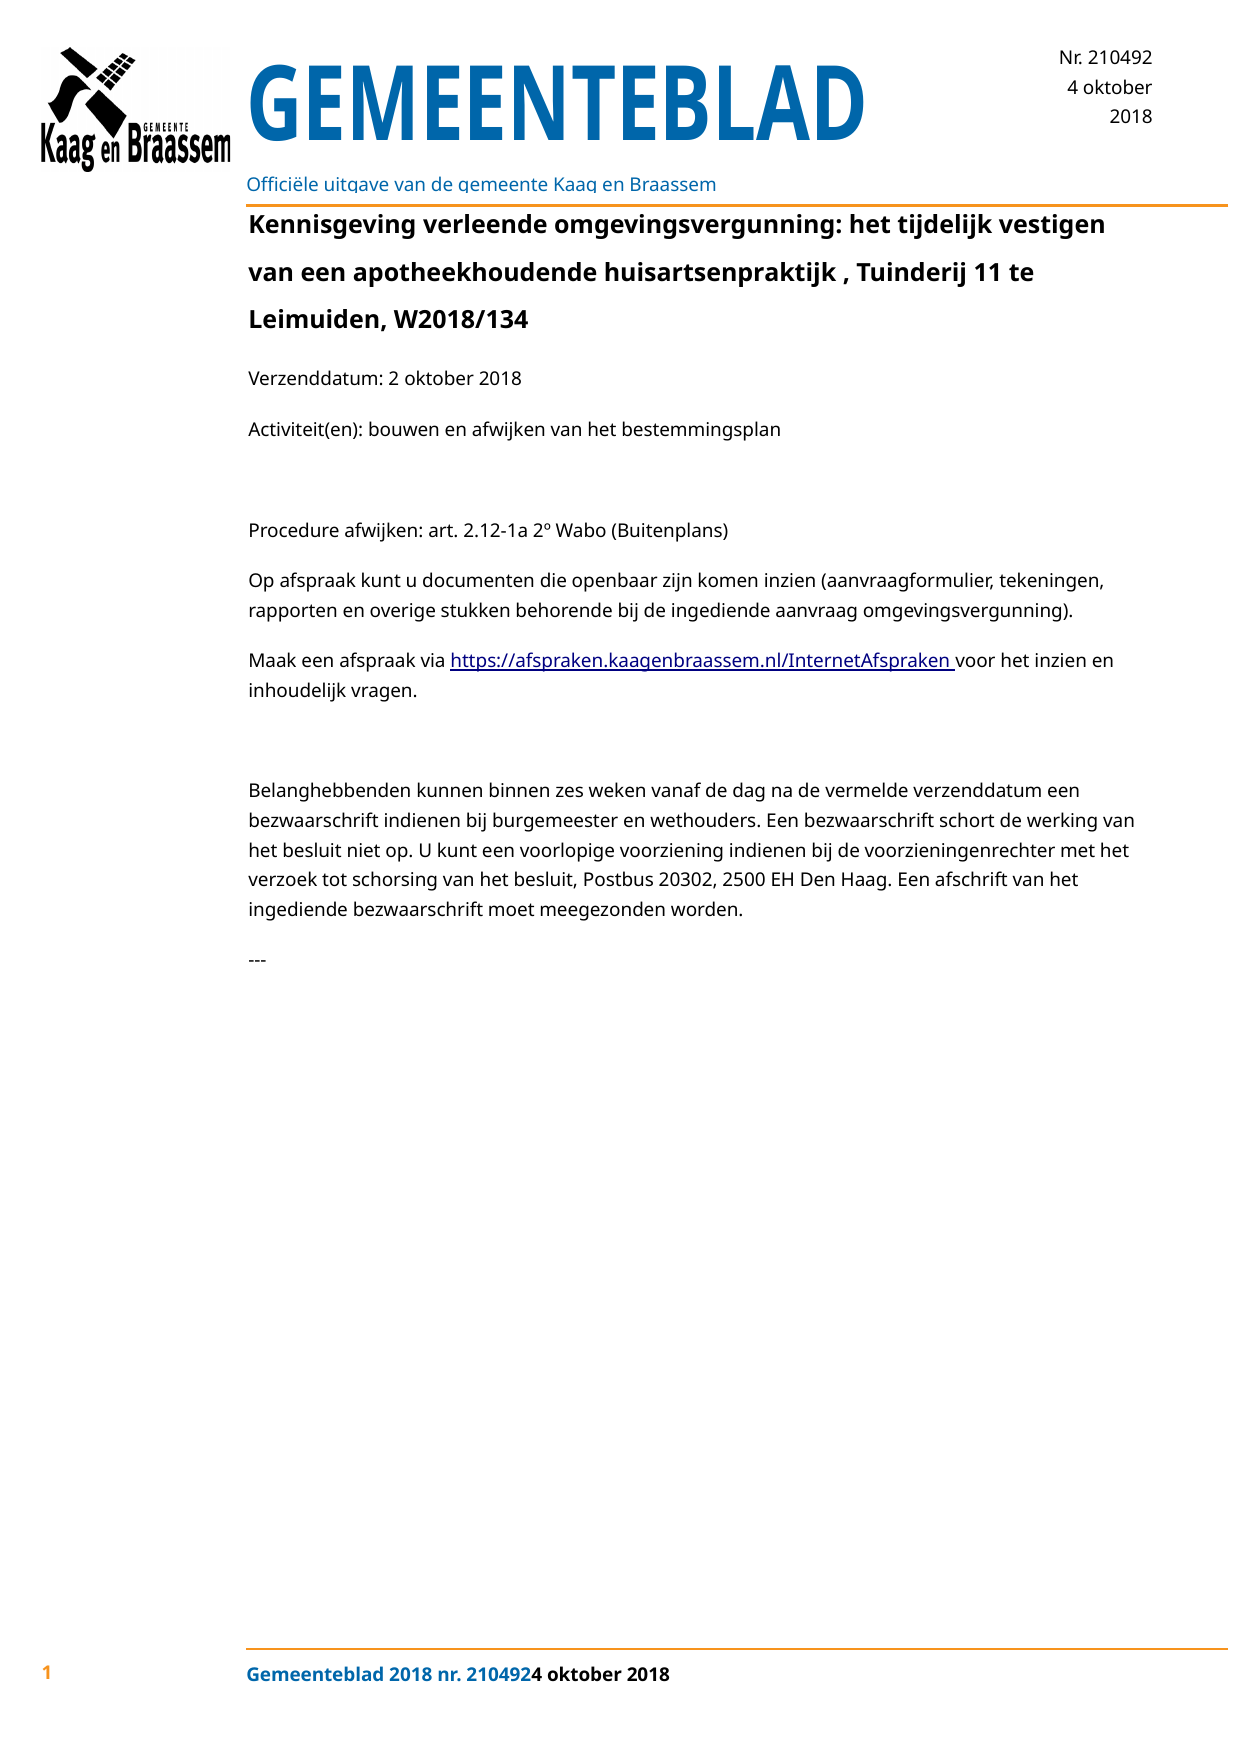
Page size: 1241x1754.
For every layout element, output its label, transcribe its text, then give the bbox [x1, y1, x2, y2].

text Procedure afwijken: art. 2.12-1a 2º Wabo (Buitenplans) [248, 517, 1152, 542]
text Op afspraak kunt u documenten die openbaar zijn komen inzien (aanvraagformulier, tekeningen, rapporten en overige stukken behorende bij de ingediende aanvraag omgevingsvergunning). [248, 567, 1152, 622]
text Activiteit(en): bouwen en afwijken van het bestemmingsplan [248, 416, 1152, 442]
text Verzenddatum: 2 oktober 2018 [248, 366, 1152, 391]
text --- [248, 946, 1152, 972]
text Kennisgeving verleende omgevingsvergunning: het tijdelijk vestigen van een apotheekhoudende huisartsenpraktijk , Tuinderij 11 te Leimuiden, W2018/134 [248, 207, 1152, 336]
picture [41, 47, 231, 172]
text Belanghebbenden kunnen binnen zes weken vanaf de dag na de vermelde verzenddatum een bezwaarschrift indienen bij burgemeester en wethouders. Een bezwaarschrift schort de werking van het besluit niet op. U kunt een voorlopige voorziening indienen bij de voorzieningenrechter met het verzoek tot schorsing van het besluit, Postbus 20302, 2500 EH Den Haag. Een afschrift van het ingediende bezwaarschrift moet meegezonden worden. [248, 778, 1152, 922]
text Maak een afspraak via https://afspraken.kaagenbraassem.nl/InternetAfspraken voor het inzien en inhoudelijk vragen. [248, 647, 1152, 702]
